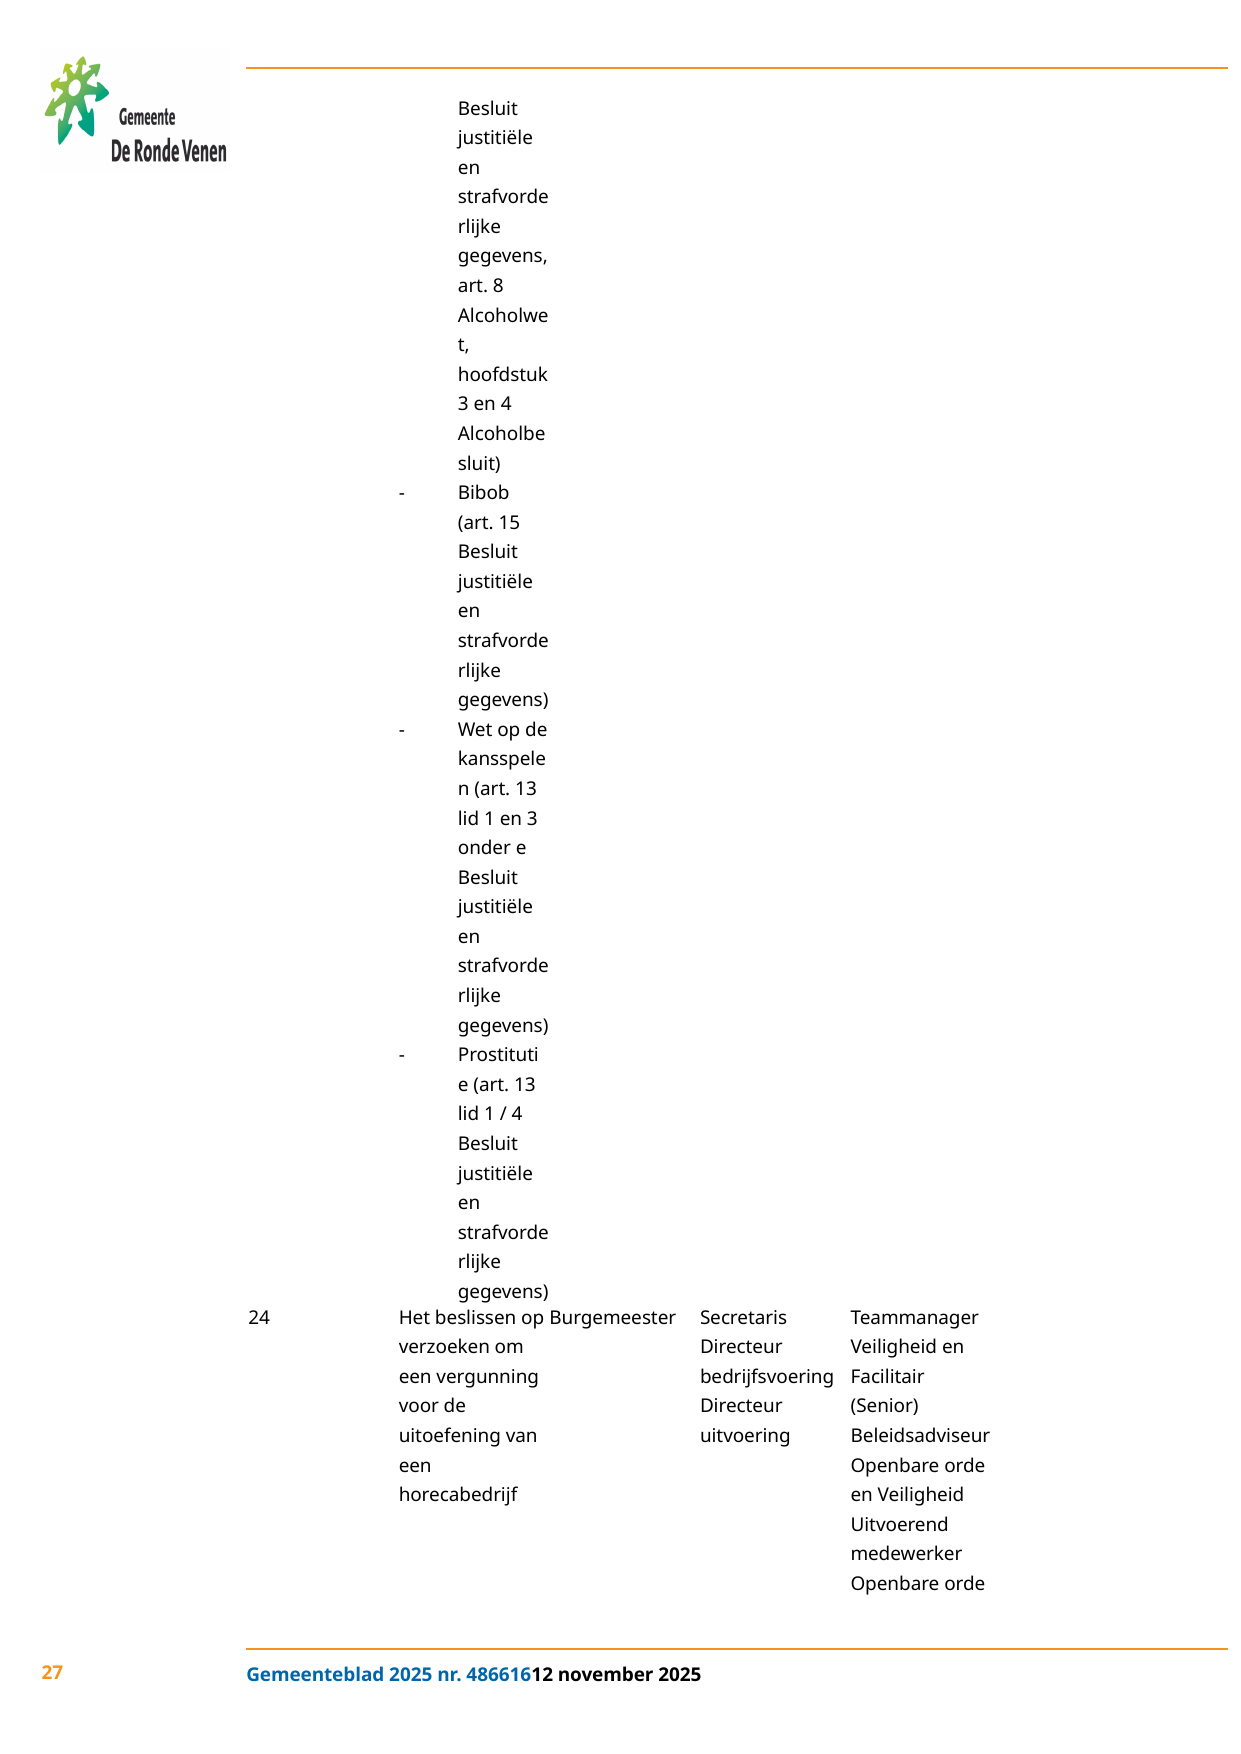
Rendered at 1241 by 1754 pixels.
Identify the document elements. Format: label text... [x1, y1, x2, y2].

table_cell [700, 95, 850, 1304]
table_cell [248, 95, 398, 1304]
table_cell [1001, 1304, 1152, 1596]
table_cell Teammanager Veiligheid en Facilitair (Senior) Beleidsadviseur Openbare orde en Veiligheid Uitvoerend medewerker Openbare orde [850, 1304, 1001, 1596]
table_cell [1001, 95, 1152, 1304]
table_cell Besluit justitiële en strafvorderlijke gegevens, art. 8 Alcoholwet, hoofdstuk 3 en 4 Alcoholbesluit) Bibob (art. 15 Besluit justitiële en strafvorderlijke gegevens) Wet op de kansspelen (art. 13 lid 1 en 3 onder e Besluit justitiële en strafvorderlijke gegevens) Prostitutie (art. 13 lid 1 / 4 Besluit justitiële en strafvorderlijke gegevens) [399, 95, 549, 1304]
table_cell Burgemeester [549, 1304, 700, 1596]
table_cell Het beslissen op verzoeken om een vergunning voor de uitoefening van een horecabedrijf [399, 1304, 549, 1596]
picture [41, 47, 231, 172]
table_cell [850, 95, 1001, 1304]
table_cell Secretaris Directeur bedrijfsvoering Directeur uitvoering [700, 1304, 850, 1596]
table_cell 24 [248, 1304, 398, 1596]
table_cell [549, 95, 700, 1304]
